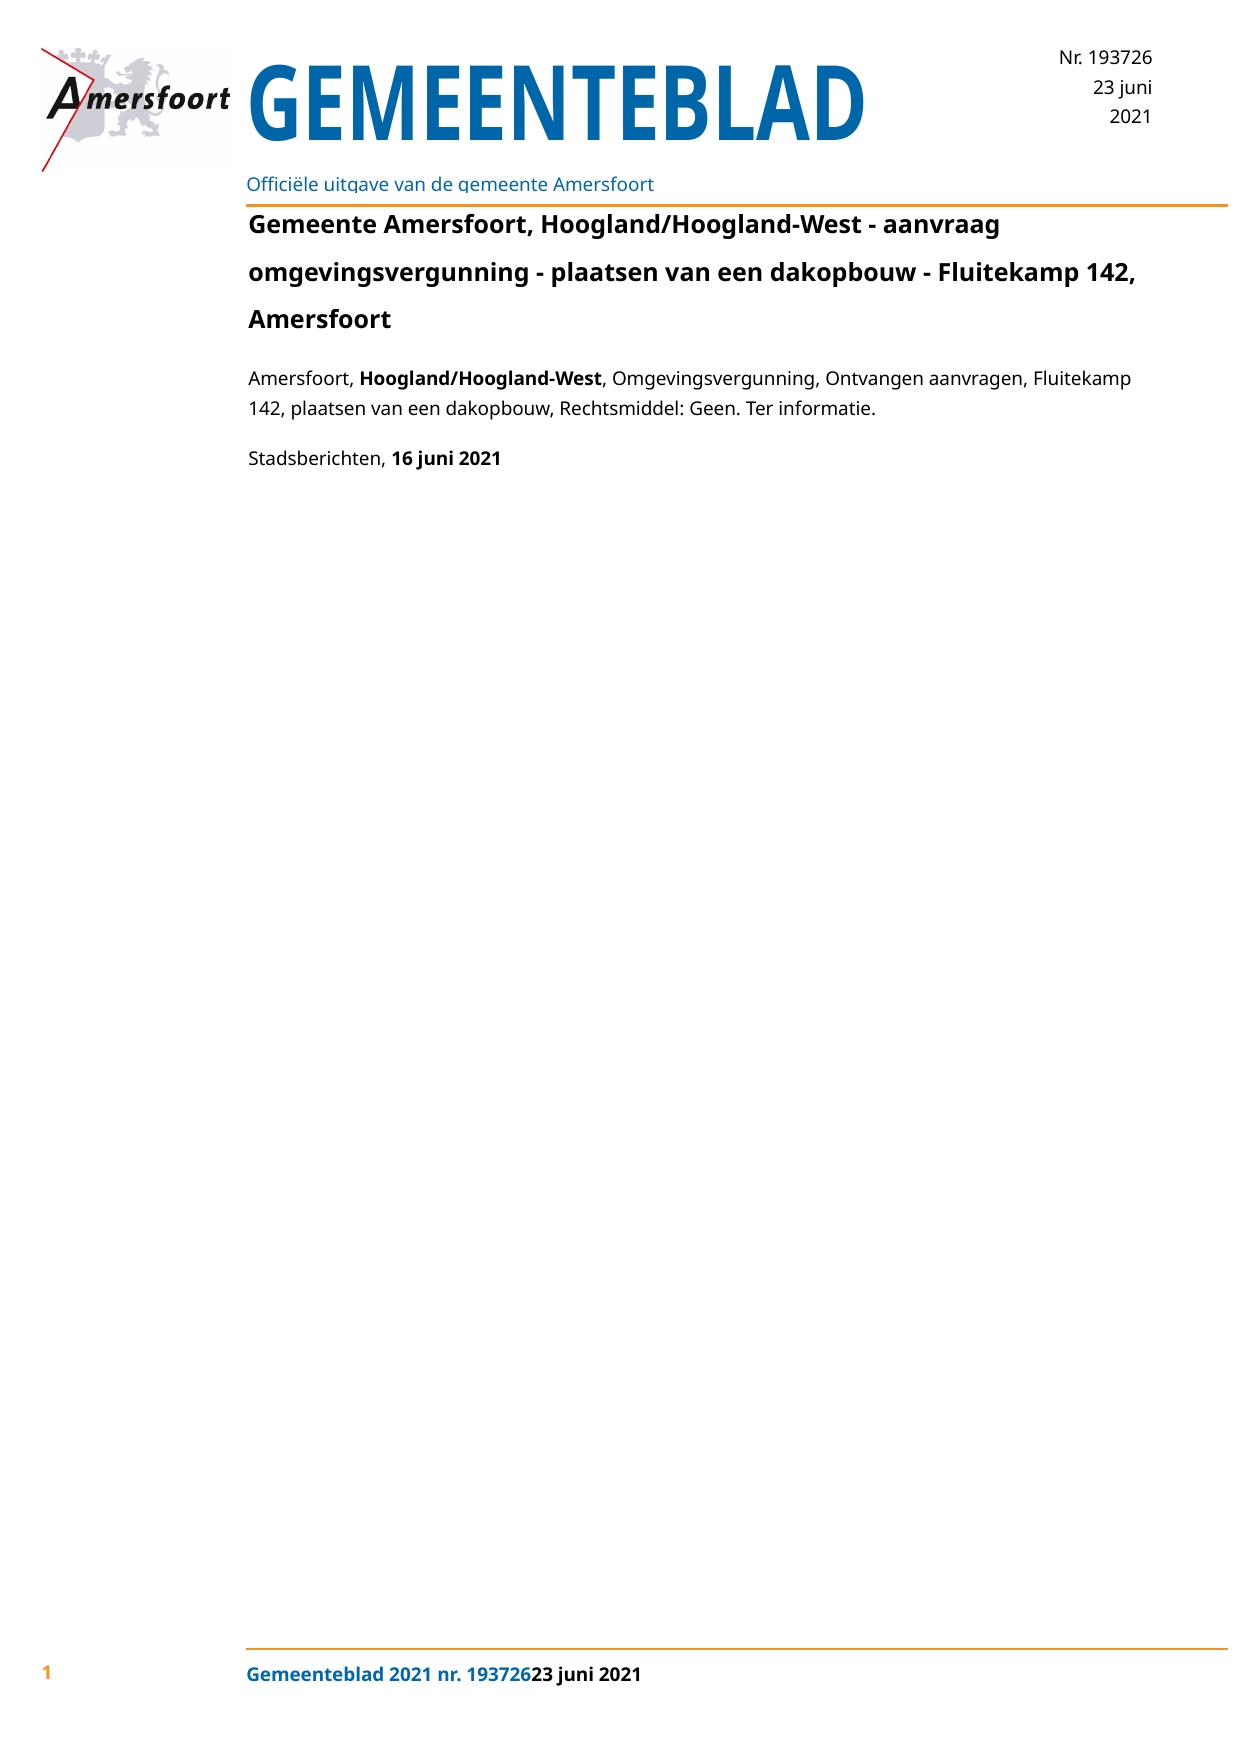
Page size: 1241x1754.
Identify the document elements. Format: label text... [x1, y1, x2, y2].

picture [41, 47, 231, 172]
text Gemeente Amersfoort, Hoogland/Hoogland-West - aanvraag omgevingsvergunning - plaatsen van een dakopbouw - Fluitekamp 142, Amersfoort [248, 207, 1152, 336]
text Stadsberichten, 16 juni 2021 [248, 446, 1152, 471]
text Amersfoort, Hoogland/Hoogland-West, Omgevingsvergunning, Ontvangen aanvragen, Fluitekamp 142, plaatsen van een dakopbouw, Rechtsmiddel: Geen. Ter informatie. [248, 366, 1152, 421]
